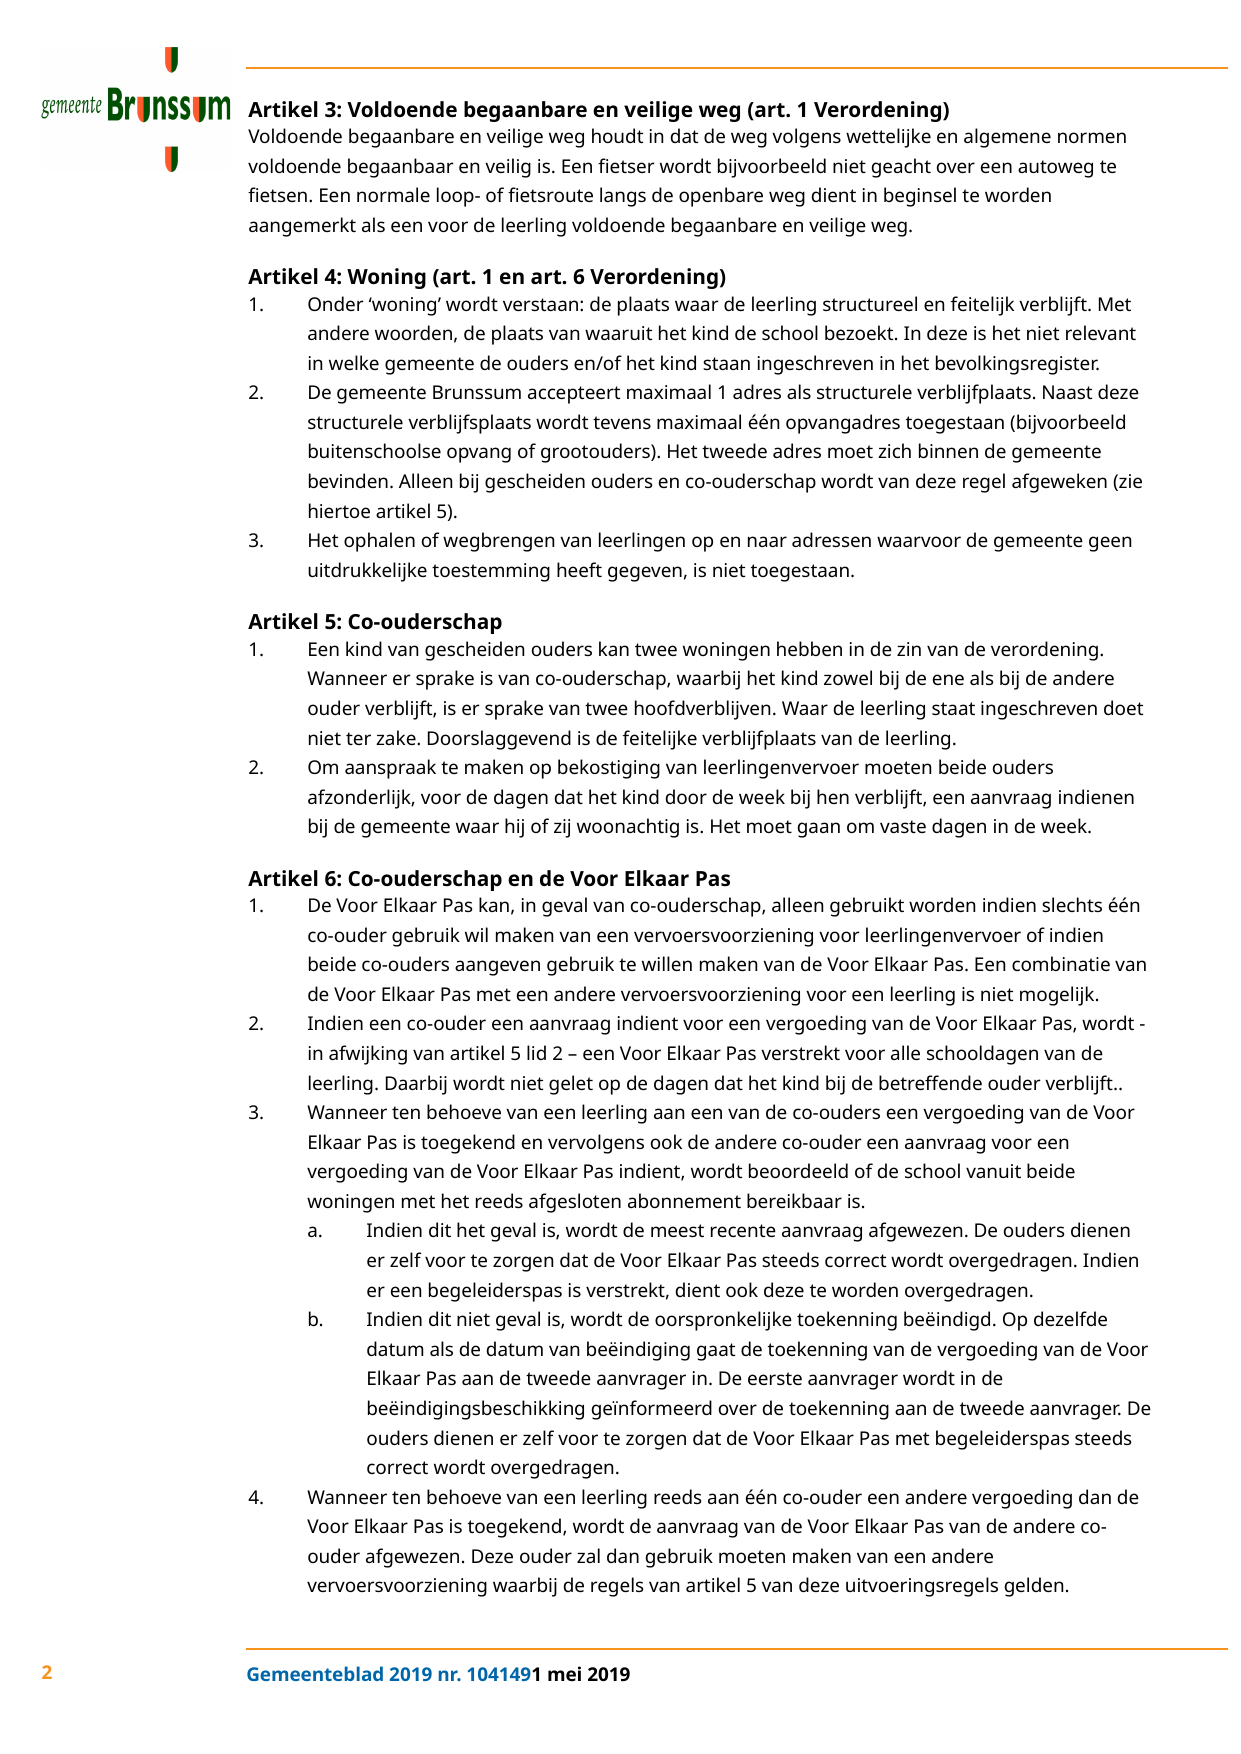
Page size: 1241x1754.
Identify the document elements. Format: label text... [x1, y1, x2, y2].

text Artikel 3: Voldoende begaanbare en veilige weg (art. 1 Verordening) [248, 95, 1152, 123]
list Indien dit niet geval is, wordt de oorspronkelijke toekenning beëindigd. Op dezelfde datum als de datum van beëindiging gaat de toekenning van de vergoeding van de Voor Elkaar Pas aan de tweede aanvrager in. De eerste aanvrager wordt in de beëindigingsbeschikking geïnformeerd over de toekenning aan de tweede aanvrager. De ouders dienen er zelf voor te zorgen dat de Voor Elkaar Pas met begeleiderspas steeds correct wordt overgedragen. [307, 1306, 1152, 1480]
list De gemeente Brunssum accepteert maximaal 1 adres als structurele verblijfplaats. Naast deze structurele verblijfsplaats wordt tevens maximaal één opvangadres toegestaan (bijvoorbeeld buitenschoolse opvang of grootouders). Het tweede adres moet zich binnen de gemeente bevinden. Alleen bij gescheiden ouders en co-ouderschap wordt van deze regel afgeweken (zie hiertoe artikel 5). [248, 379, 1152, 524]
list Wanneer ten behoeve van een leerling aan een van de co-ouders een vergoeding van de Voor Elkaar Pas is toegekend en vervolgens ook de andere co-ouder een aanvraag voor een vergoeding van de Voor Elkaar Pas indient, wordt beoordeeld of de school vanuit beide woningen met het reeds afgesloten abonnement bereikbaar is. [248, 1099, 1152, 1214]
text Artikel 6: Co-ouderschap en de Voor Elkaar Pas [248, 864, 1152, 892]
text Artikel 5: Co-ouderschap [248, 607, 1152, 636]
text Artikel 4: Woning (art. 1 en art. 6 Verordening) [248, 262, 1152, 291]
list Wanneer ten behoeve van een leerling reeds aan één co-ouder een andere vergoeding dan de Voor Elkaar Pas is toegekend, wordt de aanvraag van de Voor Elkaar Pas van de andere co-ouder afgewezen. Deze ouder zal dan gebruik moeten maken van een andere vervoersvoorziening waarbij de regels van artikel 5 van deze uitvoeringsregels gelden. [248, 1484, 1152, 1598]
list Onder ‘woning’ wordt verstaan: de plaats waar de leerling structureel en feitelijk verblijft. Met andere woorden, de plaats van waaruit het kind de school bezoekt. In deze is het niet relevant in welke gemeente de ouders en/of het kind staan ingeschreven in het bevolkingsregister. [248, 291, 1152, 376]
list De Voor Elkaar Pas kan, in geval van co-ouderschap, alleen gebruikt worden indien slechts één co-ouder gebruik wil maken van een vervoersvoorziening voor leerlingenvervoer of indien beide co-ouders aangeven gebruik te willen maken van de Voor Elkaar Pas. Een combinatie van de Voor Elkaar Pas met een andere vervoersvoorziening voor een leerling is niet mogelijk. [248, 892, 1152, 1007]
list Om aanspraak te maken op bekostiging van leerlingenvervoer moeten beide ouders afzonderlijk, voor de dagen dat het kind door de week bij hen verblijft, een aanvraag indienen bij de gemeente waar hij of zij woonachtig is. Het moet gaan om vaste dagen in de week. [248, 754, 1152, 839]
list Indien dit het geval is, wordt de meest recente aanvraag afgewezen. De ouders dienen er zelf voor te zorgen dat de Voor Elkaar Pas steeds correct wordt overgedragen. Indien er een begeleiderspas is verstrekt, dient ook deze te worden overgedragen. [307, 1218, 1152, 1303]
text Voldoende begaanbare en veilige weg houdt in dat de weg volgens wettelijke en algemene normen voldoende begaanbaar en veilig is. Een fietser wordt bijvoorbeeld niet geacht over een autoweg te fietsen. Een normale loop- of fietsroute langs de openbare weg dient in beginsel te worden aangemerkt als een voor de leerling voldoende begaanbare en veilige weg. [248, 123, 1152, 238]
picture [41, 47, 231, 172]
list Het ophalen of wegbrengen van leerlingen op en naar adressen waarvoor de gemeente geen uitdrukkelijke toestemming heeft gegeven, is niet toegestaan. [248, 527, 1152, 583]
list Een kind van gescheiden ouders kan twee woningen hebben in de zin van de verordening. Wanneer er sprake is van co-ouderschap, waarbij het kind zowel bij de ene als bij de andere ouder verblijft, is er sprake van twee hoofdverblijven. Waar de leerling staat ingeschreven doet niet ter zake. Doorslaggevend is de feitelijke verblijfplaats van de leerling. [248, 636, 1152, 750]
list Indien een co-ouder een aanvraag indient voor een vergoeding van de Voor Elkaar Pas, wordt - in afwijking van artikel 5 lid 2 – een Voor Elkaar Pas verstrekt voor alle schooldagen van de leerling. Daarbij wordt niet gelet op de dagen dat het kind bij de betreffende ouder verblijft.. [248, 1011, 1152, 1096]
